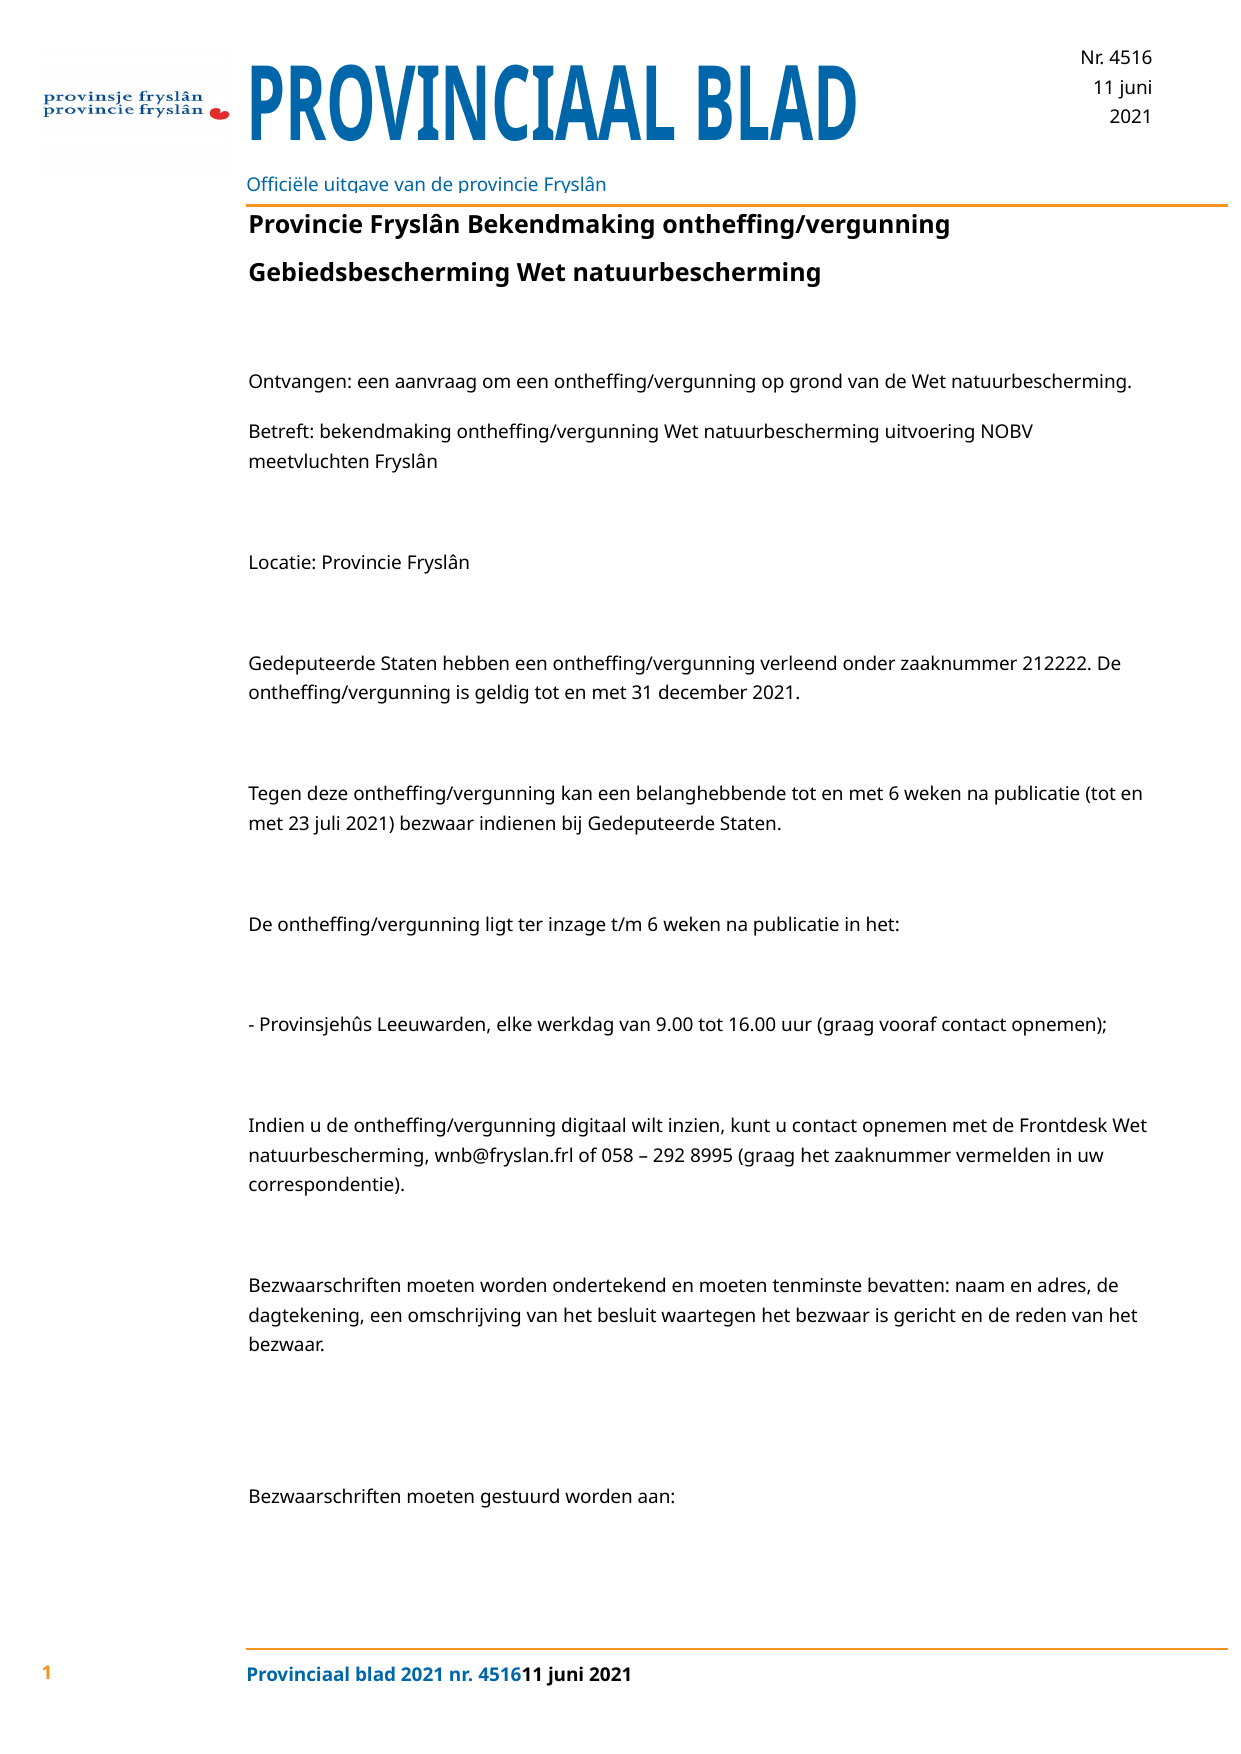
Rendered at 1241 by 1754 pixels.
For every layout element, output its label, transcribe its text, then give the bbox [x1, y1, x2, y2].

text Bezwaarschriften moeten worden ondertekend en moeten tenminste bevatten: naam en adres, de dagtekening, een omschrijving van het besluit waartegen het bezwaar is gericht en de reden van het bezwaar. [248, 1272, 1152, 1357]
text Gedeputeerde Staten hebben een ontheffing/vergunning verleend onder zaaknummer 212222. De ontheffing/vergunning is geldig tot en met 31 december 2021. [248, 650, 1152, 705]
text Tegen deze ontheffing/vergunning kan een belanghebbende tot en met 6 weken na publicatie (tot en met 23 juli 2021) bezwaar indienen bij Gedeputeerde Staten. [248, 780, 1152, 836]
text Betreft: bekendmaking ontheffing/vergunning Wet natuurbescherming uitvoering NOBV meetvluchten Fryslân [248, 419, 1152, 474]
picture [41, 47, 231, 172]
text De ontheffing/vergunning ligt ter inzage t/m 6 weken na publicatie in het: [248, 911, 1152, 937]
text Ontvangen: een aanvraag om een ontheffing/vergunning op grond van de Wet natuurbescherming. [248, 368, 1152, 394]
text Locatie: Provincie Fryslân [248, 549, 1152, 575]
text Bezwaarschriften moeten gestuurd worden aan: [248, 1483, 1152, 1509]
text - Provinsjehûs Leeuwarden, elke werkdag van 9.00 tot 16.00 uur (graag vooraf contact opnemen); [248, 1012, 1152, 1037]
text Indien u de ontheffing/vergunning digitaal wilt inzien, kunt u contact opnemen met de Frontdesk Wet natuurbescherming, wnb@fryslan.frl of 058 – 292 8995 (graag het zaaknummer vermelden in uw correspondentie). [248, 1112, 1152, 1197]
text Provincie Fryslân Bekendmaking ontheffing/vergunning Gebiedsbescherming Wet natuurbescherming [248, 207, 1152, 288]
